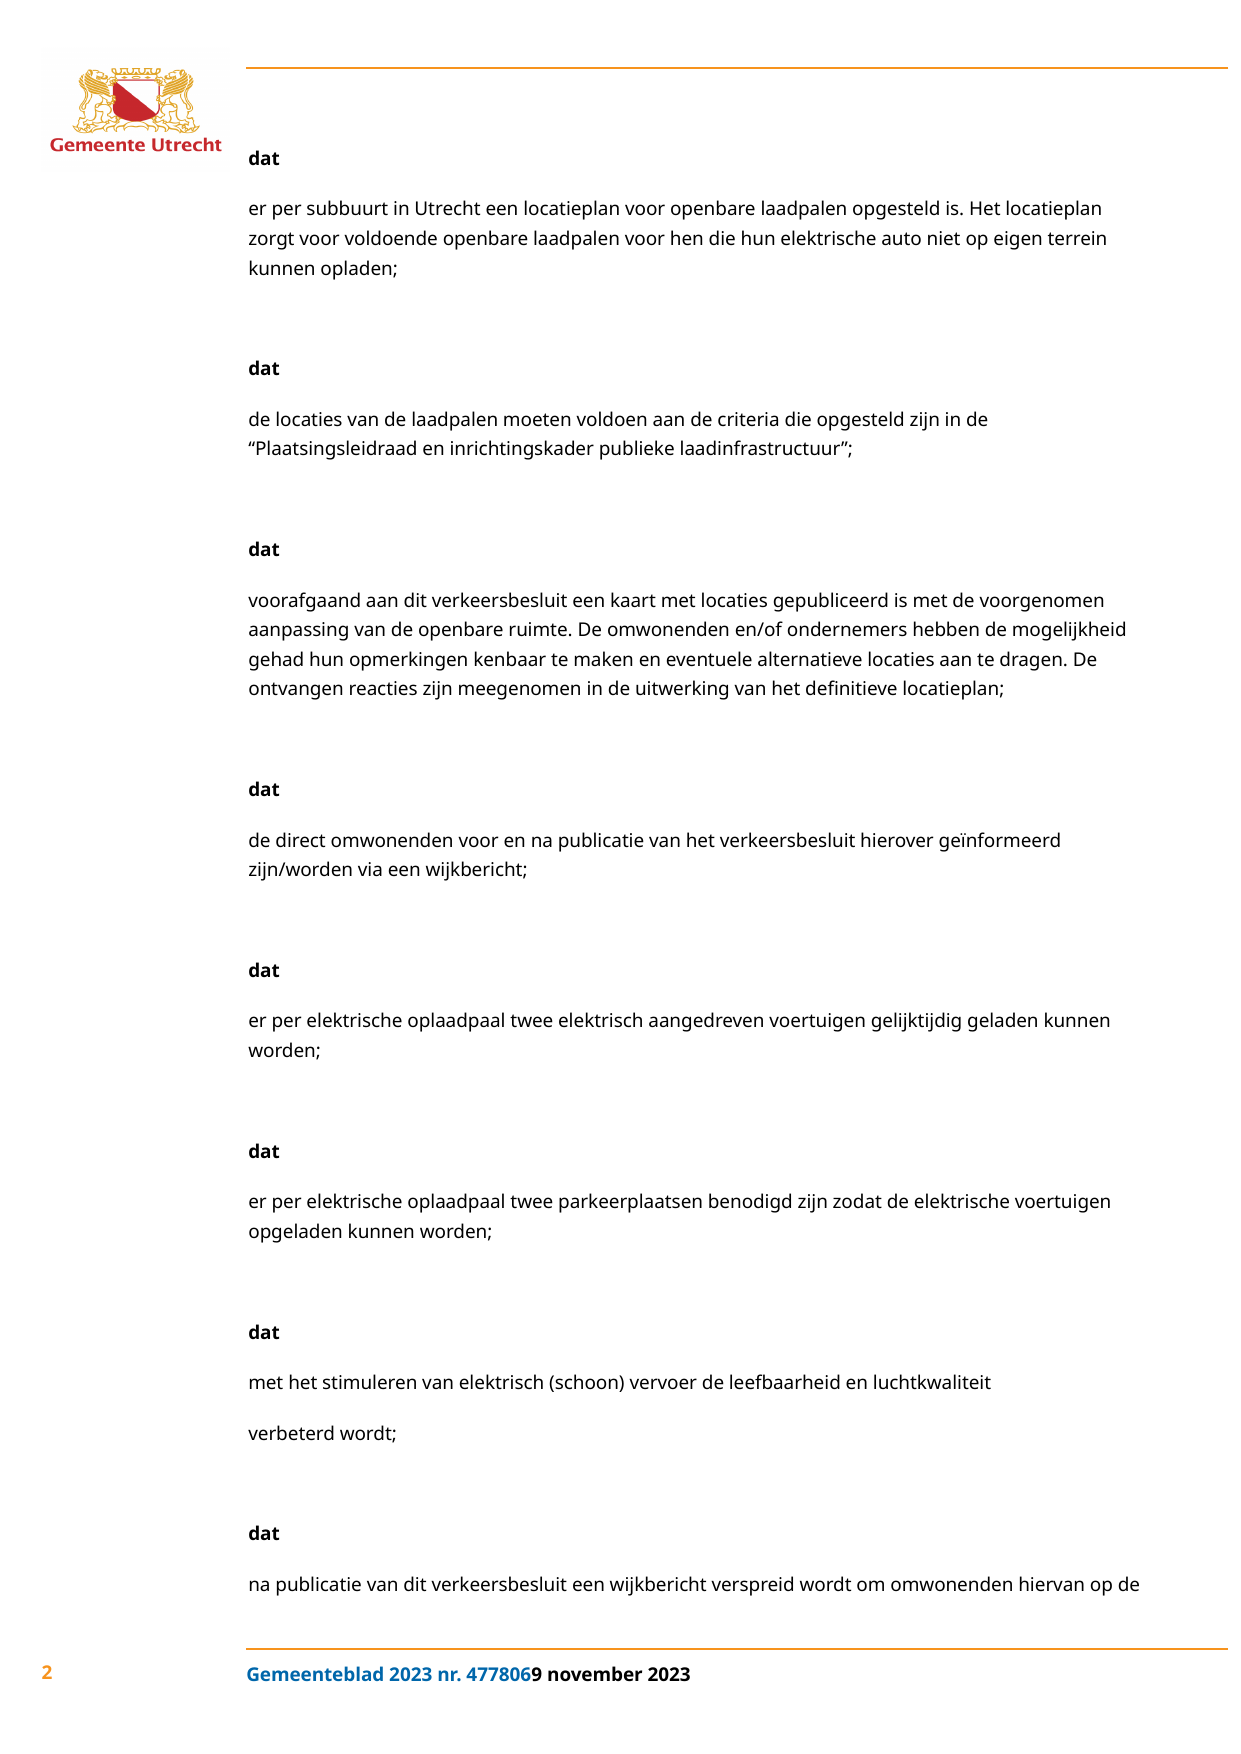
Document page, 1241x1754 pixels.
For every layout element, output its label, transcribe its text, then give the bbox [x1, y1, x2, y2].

text na publicatie van dit verkeersbesluit een wijkbericht verspreid wordt om omwonenden hiervan op de [248, 1571, 1152, 1597]
text dat [248, 1521, 1152, 1546]
text verbeterd wordt; [248, 1420, 1152, 1446]
text er per elektrische oplaadpaal twee elektrisch aangedreven voertuigen gelijktijdig geladen kunnen worden; [248, 1008, 1152, 1063]
text er per elektrische oplaadpaal twee parkeerplaatsen benodigd zijn zodat de elektrische voertuigen opgeladen kunnen worden; [248, 1188, 1152, 1244]
text voorafgaand aan dit verkeersbesluit een kaart met locaties gepubliceerd is met de voorgenomen aanpassing van de openbare ruimte. De omwonenden en/of ondernemers hebben de mogelijkheid gehad hun opmerkingen kenbaar te maken en eventuele alternatieve locaties aan te dragen. De ontvangen reacties zijn meegenomen in de uitwerking van het definitieve locatieplan; [248, 587, 1152, 701]
text dat [248, 1138, 1152, 1164]
picture [41, 47, 231, 172]
text dat [248, 1319, 1152, 1345]
text de locaties van de laadpalen moeten voldoen aan de criteria die opgesteld zijn in de “Plaatsingsleidraad en inrichtingskader publieke laadinfrastructuur”; [248, 406, 1152, 461]
text dat [248, 356, 1152, 381]
text dat [248, 776, 1152, 802]
text er per subbuurt in Utrecht een locatieplan voor openbare laadpalen opgesteld is. Het locatieplan zorgt voor voldoende openbare laadpalen voor hen die hun elektrische auto niet op eigen terrein kunnen opladen; [248, 196, 1152, 281]
text dat [248, 536, 1152, 562]
text de direct omwonenden voor en na publicatie van het verkeersbesluit hierover geïnformeerd zijn/worden via een wijkbericht; [248, 827, 1152, 882]
text met het stimuleren van elektrisch (schoon) vervoer de leefbaarheid en luchtkwaliteit [248, 1369, 1152, 1395]
text dat [248, 957, 1152, 983]
text dat [248, 145, 1152, 171]
